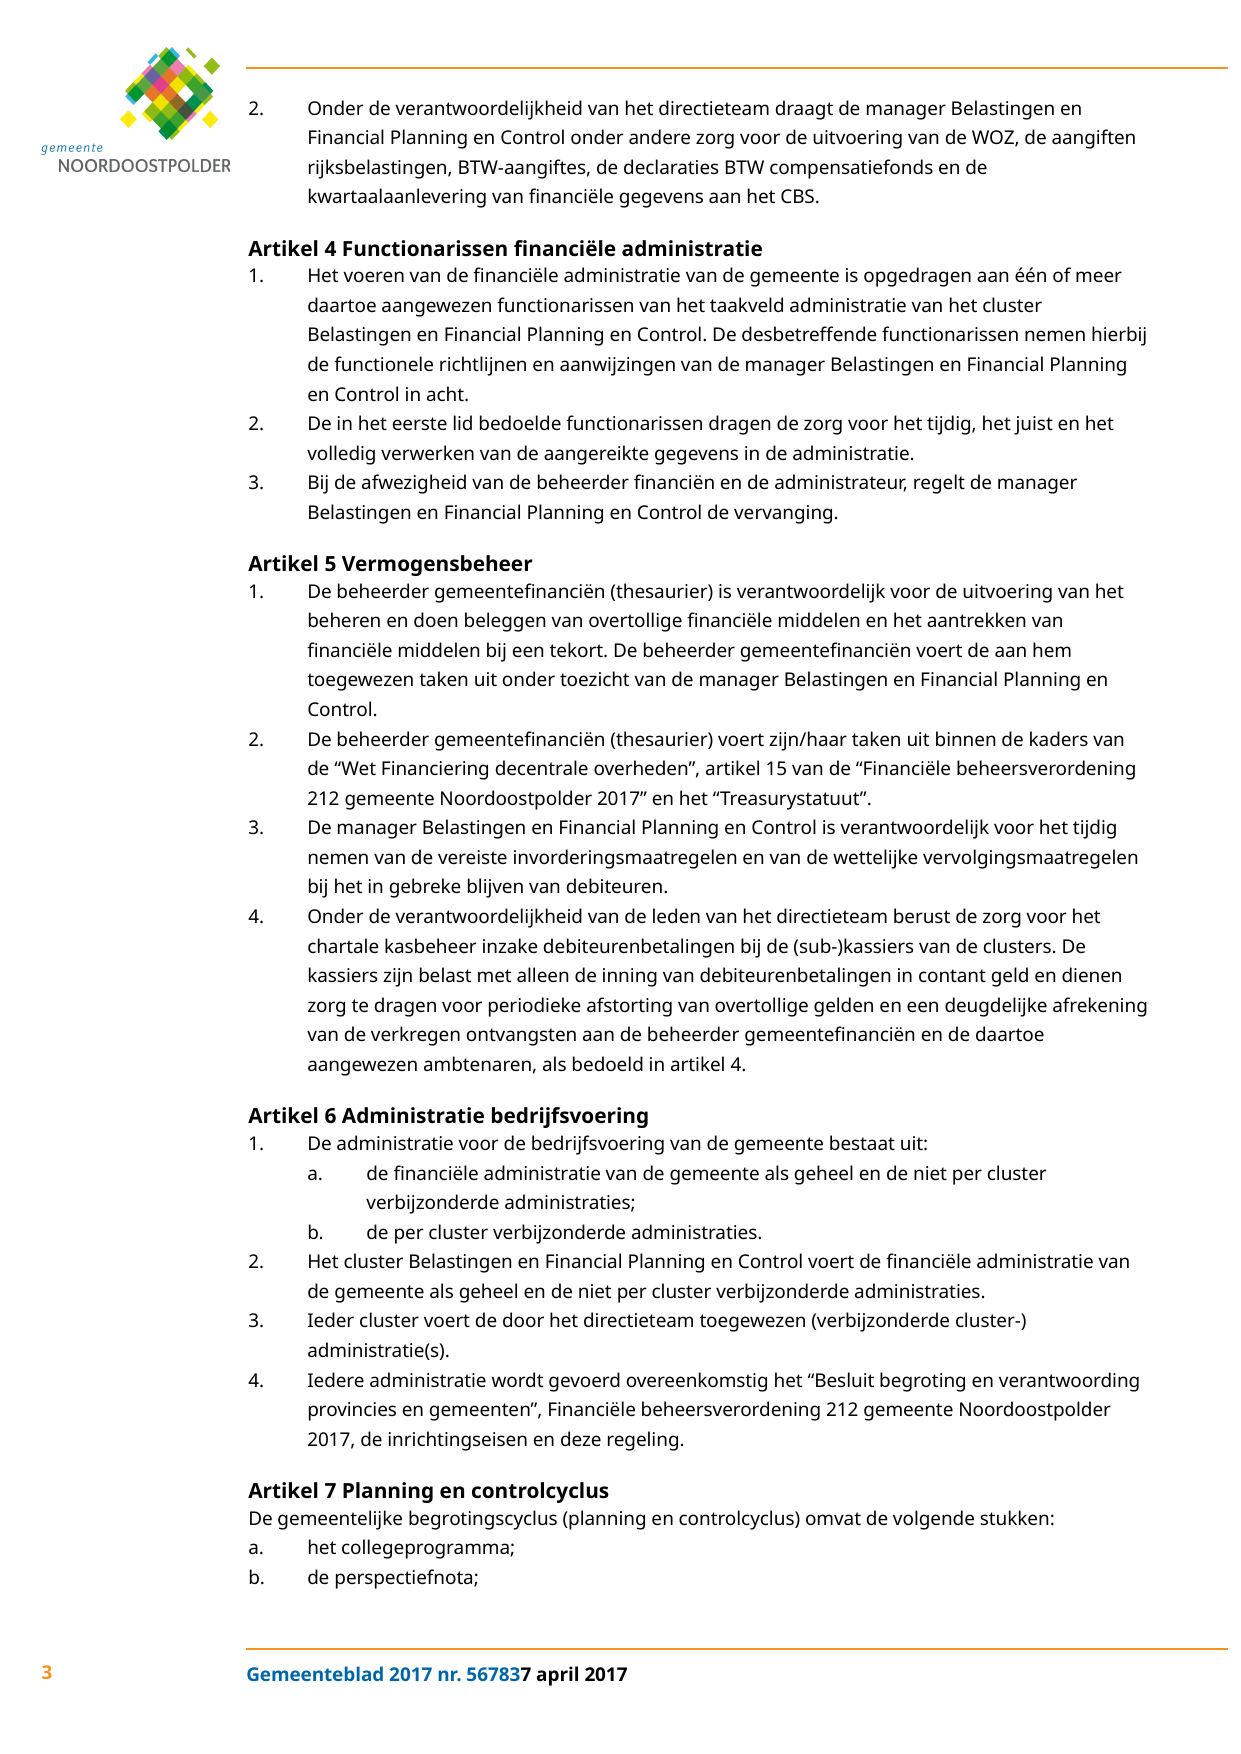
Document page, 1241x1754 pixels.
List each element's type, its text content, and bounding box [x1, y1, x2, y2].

list Onder de verantwoordelijkheid van de leden van het directieteam berust de zorg voor het chartale kasbeheer inzake debiteurenbetalingen bij de (sub-)kassiers van de clusters. De kassiers zijn belast met alleen de inning van debiteurenbetalingen in contant geld en dienen zorg te dragen voor periodieke afstorting van overtollige gelden en een deugdelijke afrekening van de verkregen ontvangsten aan de beheerder gemeentefinanciën en de daartoe aangewezen ambtenaren, als bedoeld in artikel 4. [248, 903, 1152, 1077]
list Iedere administratie wordt gevoerd overeenkomstig het “Besluit begroting en verantwoording provincies en gemeenten”, Financiële beheersverordening 212 gemeente Noordoostpolder 2017, de inrichtingseisen en deze regeling. [248, 1367, 1152, 1452]
list de perspectiefnota; [248, 1564, 1152, 1590]
list De beheerder gemeentefinanciën (thesaurier) voert zijn/haar taken uit binnen de kaders van de “Wet Financiering decentrale overheden”, artikel 15 van de “Financiële beheersverordening 212 gemeente Noordoostpolder 2017” en het “Treasurystatuut”. [248, 726, 1152, 811]
text Artikel 7 Planning en controlcyclus [248, 1476, 1152, 1505]
list De administratie voor de bedrijfsvoering van de gemeente bestaat uit: [248, 1130, 1152, 1156]
picture [41, 47, 231, 172]
list Het cluster Belastingen en Financial Planning en Control voert de financiële administratie van de gemeente als geheel en de niet per cluster verbijzonderde administraties. [248, 1248, 1152, 1304]
list de per cluster verbijzonderde administraties. [307, 1219, 1152, 1244]
list de financiële administratie van de gemeente als geheel en de niet per cluster verbijzonderde administraties; [307, 1160, 1152, 1215]
list De in het eerste lid bedoelde functionarissen dragen de zorg voor het tijdig, het juist en het volledig verwerken van de aangereikte gegevens in de administratie. [248, 410, 1152, 466]
list het collegeprogramma; [248, 1534, 1152, 1560]
list De beheerder gemeentefinanciën (thesaurier) is verantwoordelijk voor de uitvoering van het beheren en doen beleggen van overtollige financiële middelen en het aantrekken van financiële middelen bij een tekort. De beheerder gemeentefinanciën voert de aan hem toegewezen taken uit onder toezicht van de manager Belastingen en Financial Planning en Control. [248, 578, 1152, 722]
text Artikel 4 Functionarissen financiële administratie [248, 234, 1152, 262]
list De manager Belastingen en Financial Planning en Control is verantwoordelijk voor het tijdig nemen van de vereiste invorderingsmaatregelen en van de wettelijke vervolgingsmaatregelen bij het in gebreke blijven van debiteuren. [248, 814, 1152, 899]
list Bij de afwezigheid van de beheerder financiën en de administrateur, regelt de manager Belastingen en Financial Planning en Control de vervanging. [248, 469, 1152, 525]
text Artikel 6 Administratie bedrijfsvoering [248, 1102, 1152, 1130]
list Het voeren van de financiële administratie van de gemeente is opgedragen aan één of meer daartoe aangewezen functionarissen van het taakveld administratie van het cluster Belastingen en Financial Planning en Control. De desbetreffende functionarissen nemen hierbij de functionele richtlijnen en aanwijzingen van de manager Belastingen en Financial Planning en Control in acht. [248, 262, 1152, 406]
text Artikel 5 Vermogensbeheer [248, 549, 1152, 578]
list Onder de verantwoordelijkheid van het directieteam draagt de manager Belastingen en Financial Planning en Control onder andere zorg voor de uitvoering van de WOZ, de aangiften rijksbelastingen, BTW-aangiftes, de declaraties BTW compensatiefonds en de kwartaalaanlevering van financiële gegevens aan het CBS. [248, 95, 1152, 209]
text De gemeentelijke begrotingscyclus (planning en controlcyclus) omvat de volgende stukken: [248, 1505, 1152, 1531]
list Ieder cluster voert de door het directieteam toegewezen (verbijzonderde cluster-) administratie(s). [248, 1308, 1152, 1363]
